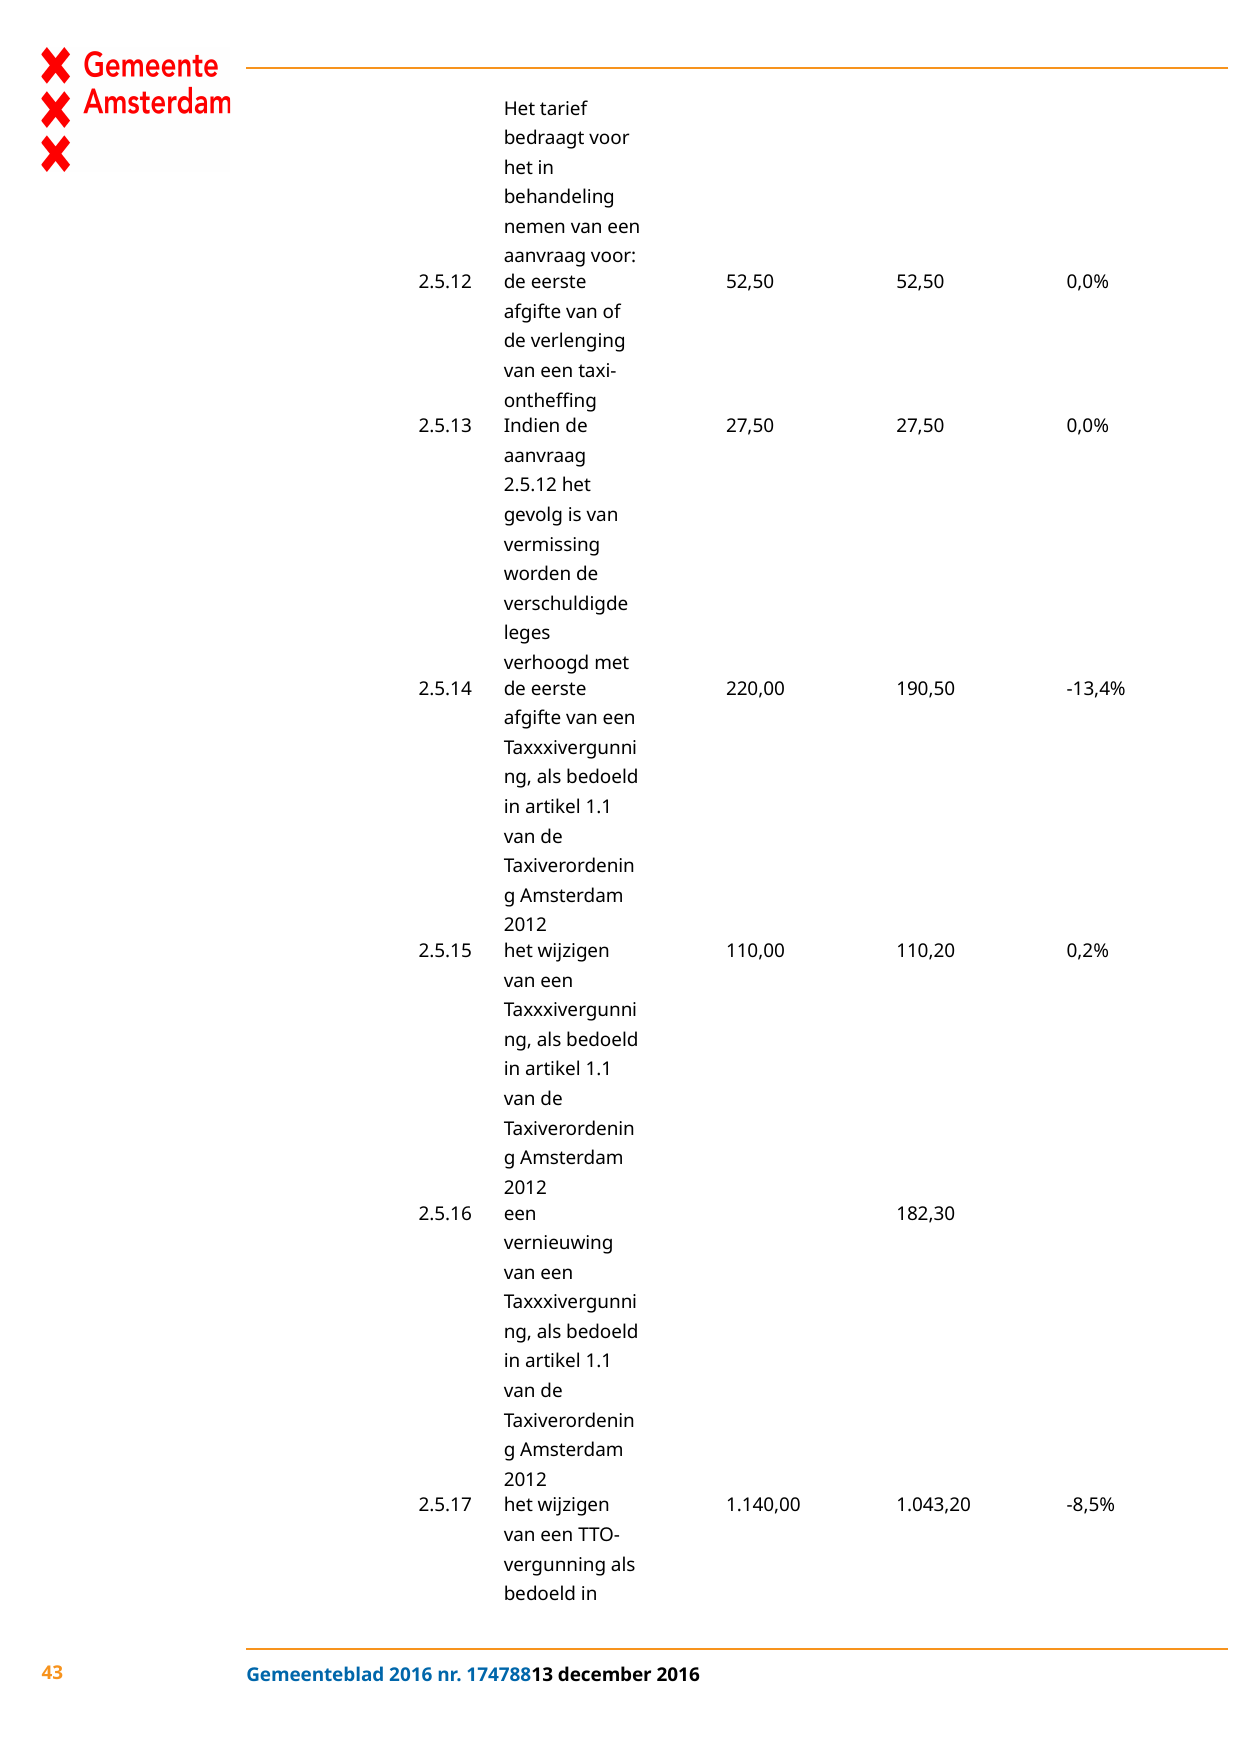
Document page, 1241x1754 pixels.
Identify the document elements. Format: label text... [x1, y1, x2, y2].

table_cell [811, 413, 896, 675]
table_cell [811, 1492, 896, 1606]
table_cell Het tarief bedraagt voor het in behandeling nemen van een aanvraag voor: [504, 95, 641, 268]
table_cell [248, 413, 333, 675]
table_cell [641, 1200, 726, 1492]
table_cell [333, 937, 418, 1200]
table_cell 2.5.13 [418, 413, 503, 675]
table_cell [333, 675, 418, 937]
table_cell [1066, 1200, 1152, 1492]
table_cell [333, 95, 418, 268]
table_cell 27,50 [726, 413, 811, 675]
table_cell [1066, 95, 1152, 268]
table_cell [641, 937, 726, 1200]
table_cell [981, 937, 1066, 1200]
table_cell [981, 1492, 1066, 1606]
table_cell 110,20 [896, 937, 981, 1200]
table_cell [981, 675, 1066, 937]
table_cell Indien de aanvraag 2.5.12 het gevolg is van vermissing worden de verschuldigde leges verhoogd met [504, 413, 641, 675]
table_cell 190,50 [896, 675, 981, 937]
table_cell [726, 1200, 811, 1492]
table_cell 2.5.14 [418, 675, 503, 937]
table_cell [333, 269, 418, 412]
table_cell -13,4% [1066, 675, 1152, 937]
table_cell [896, 95, 981, 268]
table_cell 52,50 [726, 269, 811, 412]
table_cell [248, 269, 333, 412]
table_cell 0,2% [1066, 937, 1152, 1200]
table_cell [981, 95, 1066, 268]
table_cell [248, 1492, 333, 1606]
table_cell 0,0% [1066, 269, 1152, 412]
table_cell [333, 1492, 418, 1606]
table_cell [248, 95, 333, 268]
table_cell 2.5.12 [418, 269, 503, 412]
table_cell de eerste afgifte van of de verlenging van een taxi-ontheffing [504, 269, 641, 412]
table_cell [248, 675, 333, 937]
table_cell 110,00 [726, 937, 811, 1200]
table_cell het wijzigen van een Taxxxivergunning, als bedoeld in artikel 1.1 van de Taxiverordening Amsterdam 2012 [504, 937, 641, 1200]
table_cell 2.5.17 [418, 1492, 503, 1606]
table_cell 2.5.15 [418, 937, 503, 1200]
table_cell 2.5.16 [418, 1200, 503, 1492]
table_cell 27,50 [896, 413, 981, 675]
table_cell [811, 937, 896, 1200]
table_cell [981, 269, 1066, 412]
table_cell [418, 95, 503, 268]
table_cell [641, 1492, 726, 1606]
table_cell 1.043,20 [896, 1492, 981, 1606]
table_cell -8,5% [1066, 1492, 1152, 1606]
table_cell 52,50 [896, 269, 981, 412]
table_cell [248, 1200, 333, 1492]
table_cell het wijzigen van een TTO-vergunning als bedoeld in [504, 1492, 641, 1606]
picture [41, 47, 231, 172]
table_cell 220,00 [726, 675, 811, 937]
table_cell een vernieuwing van een Taxxxivergunning, als bedoeld in artikel 1.1 van de Taxiverordening Amsterdam 2012 [504, 1200, 641, 1492]
table_cell [811, 269, 896, 412]
table_cell [981, 1200, 1066, 1492]
table_cell [811, 95, 896, 268]
table_cell [811, 675, 896, 937]
table_cell 0,0% [1066, 413, 1152, 675]
table_cell de eerste afgifte van een Taxxxivergunning, als bedoeld in artikel 1.1 van de Taxiverordening Amsterdam 2012 [504, 675, 641, 937]
table_cell [981, 413, 1066, 675]
table_cell [333, 1200, 418, 1492]
table_cell 1.140,00 [726, 1492, 811, 1606]
table_cell [641, 95, 726, 268]
table_cell [726, 95, 811, 268]
table_cell [641, 269, 726, 412]
table_cell 182,30 [896, 1200, 981, 1492]
table_cell [248, 937, 333, 1200]
table_cell [333, 413, 418, 675]
table_cell [811, 1200, 896, 1492]
table_cell [641, 413, 726, 675]
table_cell [641, 675, 726, 937]
